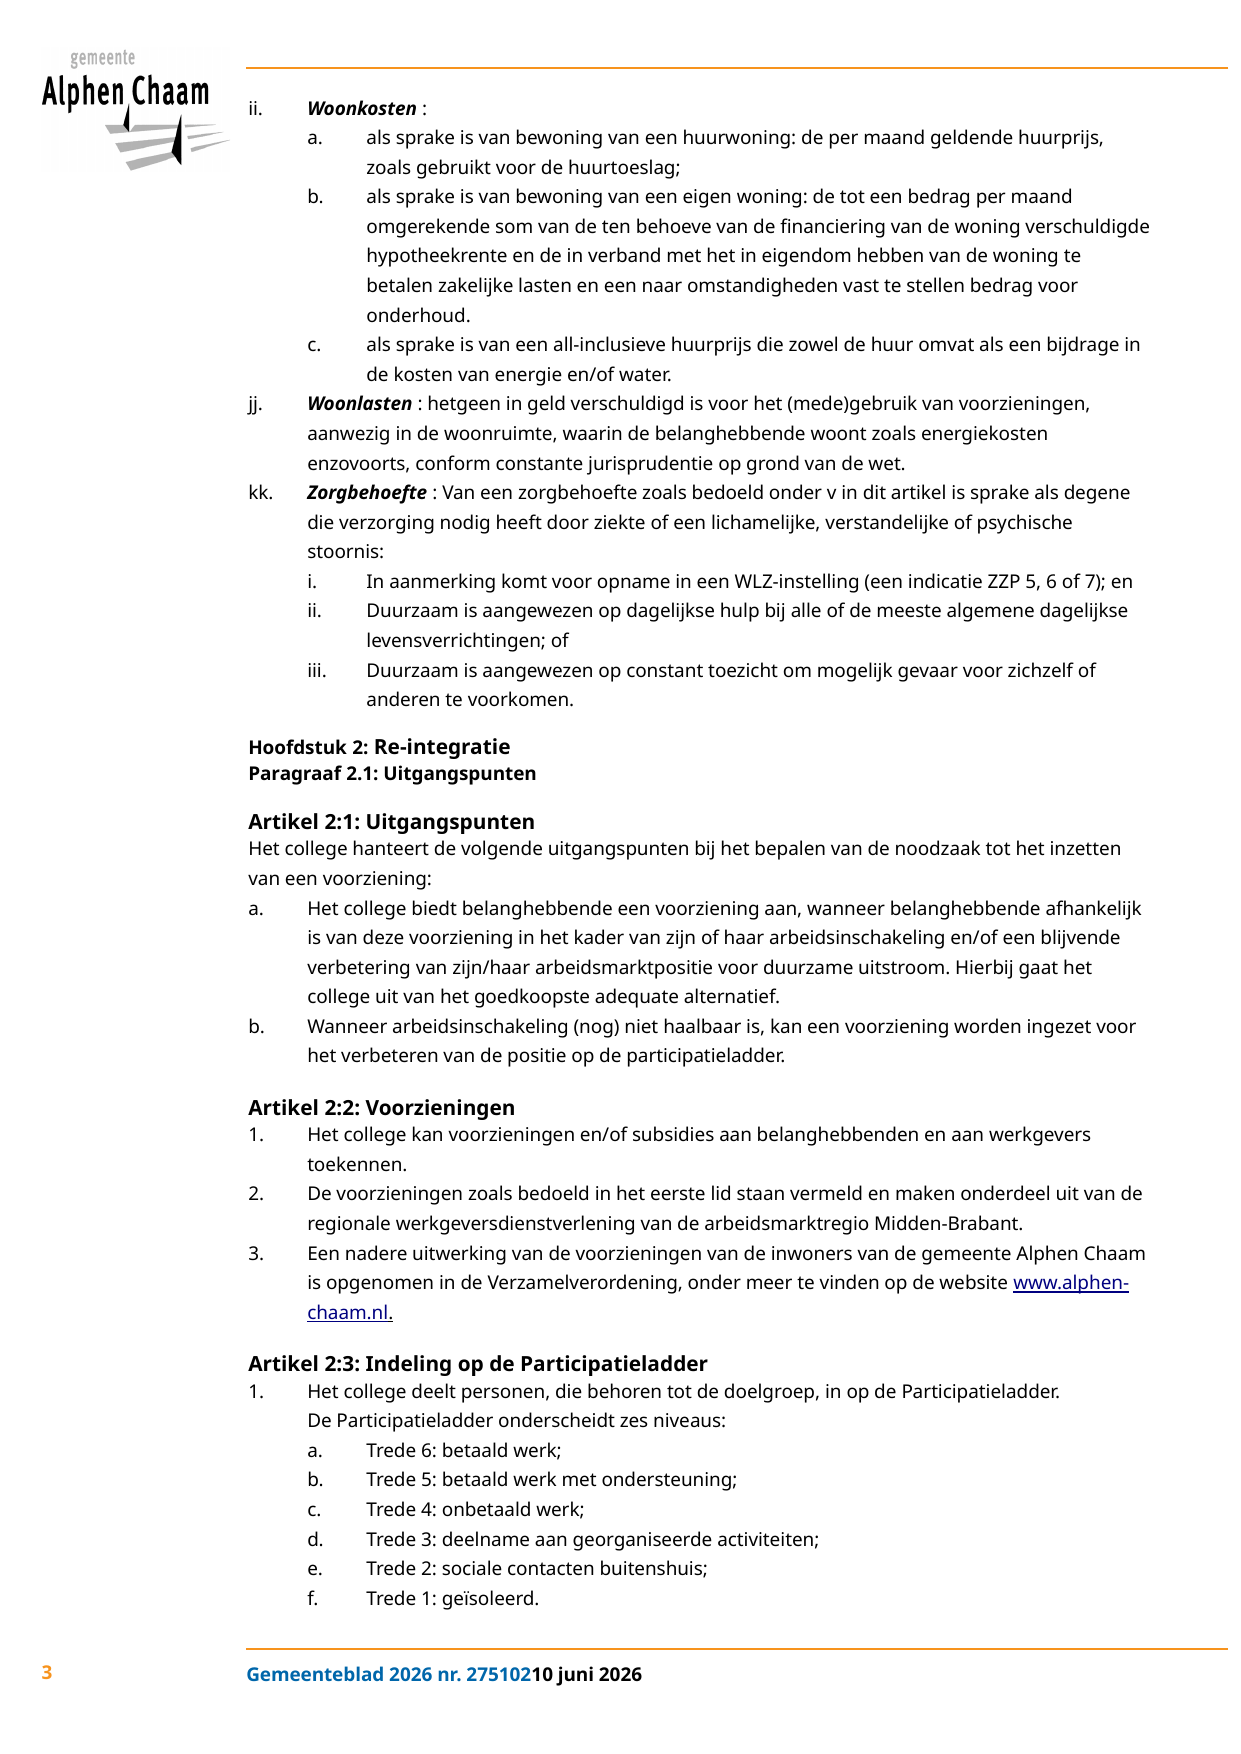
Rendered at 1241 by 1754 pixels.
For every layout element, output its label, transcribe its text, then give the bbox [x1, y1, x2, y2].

text Paragraaf 2.1: Uitgangspunten [248, 761, 1152, 786]
list Trede 1: geïsoleerd. [307, 1585, 1152, 1611]
text Artikel 2:2: Voorzieningen [248, 1093, 1152, 1121]
picture [41, 47, 231, 172]
text Het college hanteert de volgende uitgangspunten bij het bepalen van de noodzaak tot het inzetten van een voorziening: [248, 836, 1152, 891]
list Trede 2: sociale contacten buitenshuis; [307, 1555, 1152, 1581]
list Trede 6: betaald werk; [307, 1437, 1152, 1463]
list De Participatieladder onderscheidt zes niveaus: [248, 1407, 1152, 1433]
text Artikel 2:3: Indeling op de Participatieladder [248, 1349, 1152, 1378]
list als sprake is van een all-inclusieve huurprijs die zowel de huur omvat als een bijdrage in de kosten van energie en/of water. [307, 331, 1152, 387]
text Artikel 2:1: Uitgangspunten [248, 807, 1152, 836]
list Woonkosten : [248, 95, 1152, 121]
list Trede 3: deelname aan georganiseerde activiteiten; [307, 1526, 1152, 1551]
list Trede 4: onbetaald werk; [307, 1496, 1152, 1522]
list De voorzieningen zoals bedoeld in het eerste lid staan vermeld en maken onderdeel uit van de regionale werkgeversdienstverlening van de arbeidsmarktregio Midden-Brabant. [248, 1181, 1152, 1236]
list Het college biedt belanghebbende een voorziening aan, wanneer belanghebbende afhankelijk is van deze voorziening in het kader van zijn of haar arbeidsinschakeling en/of een blijvende verbetering van zijn/haar arbeidsmarktpositie voor duurzame uitstroom. Hierbij gaat het college uit van het goedkoopste adequate alternatief. [248, 895, 1152, 1009]
list Het college deelt personen, die behoren tot de doelgroep, in op de Participatieladder. [248, 1378, 1152, 1403]
list Een nadere uitwerking van de voorzieningen van de inwoners van de gemeente Alphen Chaam is opgenomen in de Verzamelverordening, onder meer te vinden op de website www.alphen-chaam.nl. [248, 1240, 1152, 1325]
list als sprake is van bewoning van een eigen woning: de tot een bedrag per maand omgerekende som van de ten behoeve van de financiering van de woning verschuldigde hypotheekrente en de in verband met het in eigendom hebben van de woning te betalen zakelijke lasten en een naar omstandigheden vast te stellen bedrag voor onderhoud. [307, 183, 1152, 328]
list Trede 5: betaald werk met ondersteuning; [307, 1467, 1152, 1492]
list Zorgbehoefte : Van een zorgbehoefte zoals bedoeld onder v in dit artikel is sprake als degene die verzorging nodig heeft door ziekte of een lichamelijke, verstandelijke of psychische stoornis: [248, 479, 1152, 564]
list Duurzaam is aangewezen op constant toezicht om mogelijk gevaar voor zichzelf of anderen te voorkomen. [307, 657, 1152, 712]
text Hoofdstuk 2: Re-integratie [248, 732, 1152, 761]
list Woonlasten : hetgeen in geld verschuldigd is voor het (mede)gebruik van voorzieningen, aanwezig in de woonruimte, waarin de belanghebbende woont zoals energiekosten enzovoorts, conform constante jurisprudentie op grond van de wet. [248, 391, 1152, 476]
list Duurzaam is aangewezen op dagelijkse hulp bij alle of de meeste algemene dagelijkse levensverrichtingen; of [307, 598, 1152, 653]
list als sprake is van bewoning van een huurwoning: de per maand geldende huurprijs, zoals gebruikt voor de huurtoeslag; [307, 124, 1152, 180]
list In aanmerking komt voor opname in een WLZ-instelling (een indicatie ZZP 5, 6 of 7); en [307, 568, 1152, 594]
list Het college kan voorzieningen en/of subsidies aan belanghebbenden en aan werkgevers toekennen. [248, 1121, 1152, 1177]
list Wanneer arbeidsinschakeling (nog) niet haalbaar is, kan een voorziening worden ingezet voor het verbeteren van de positie op de participatieladder. [248, 1013, 1152, 1068]
